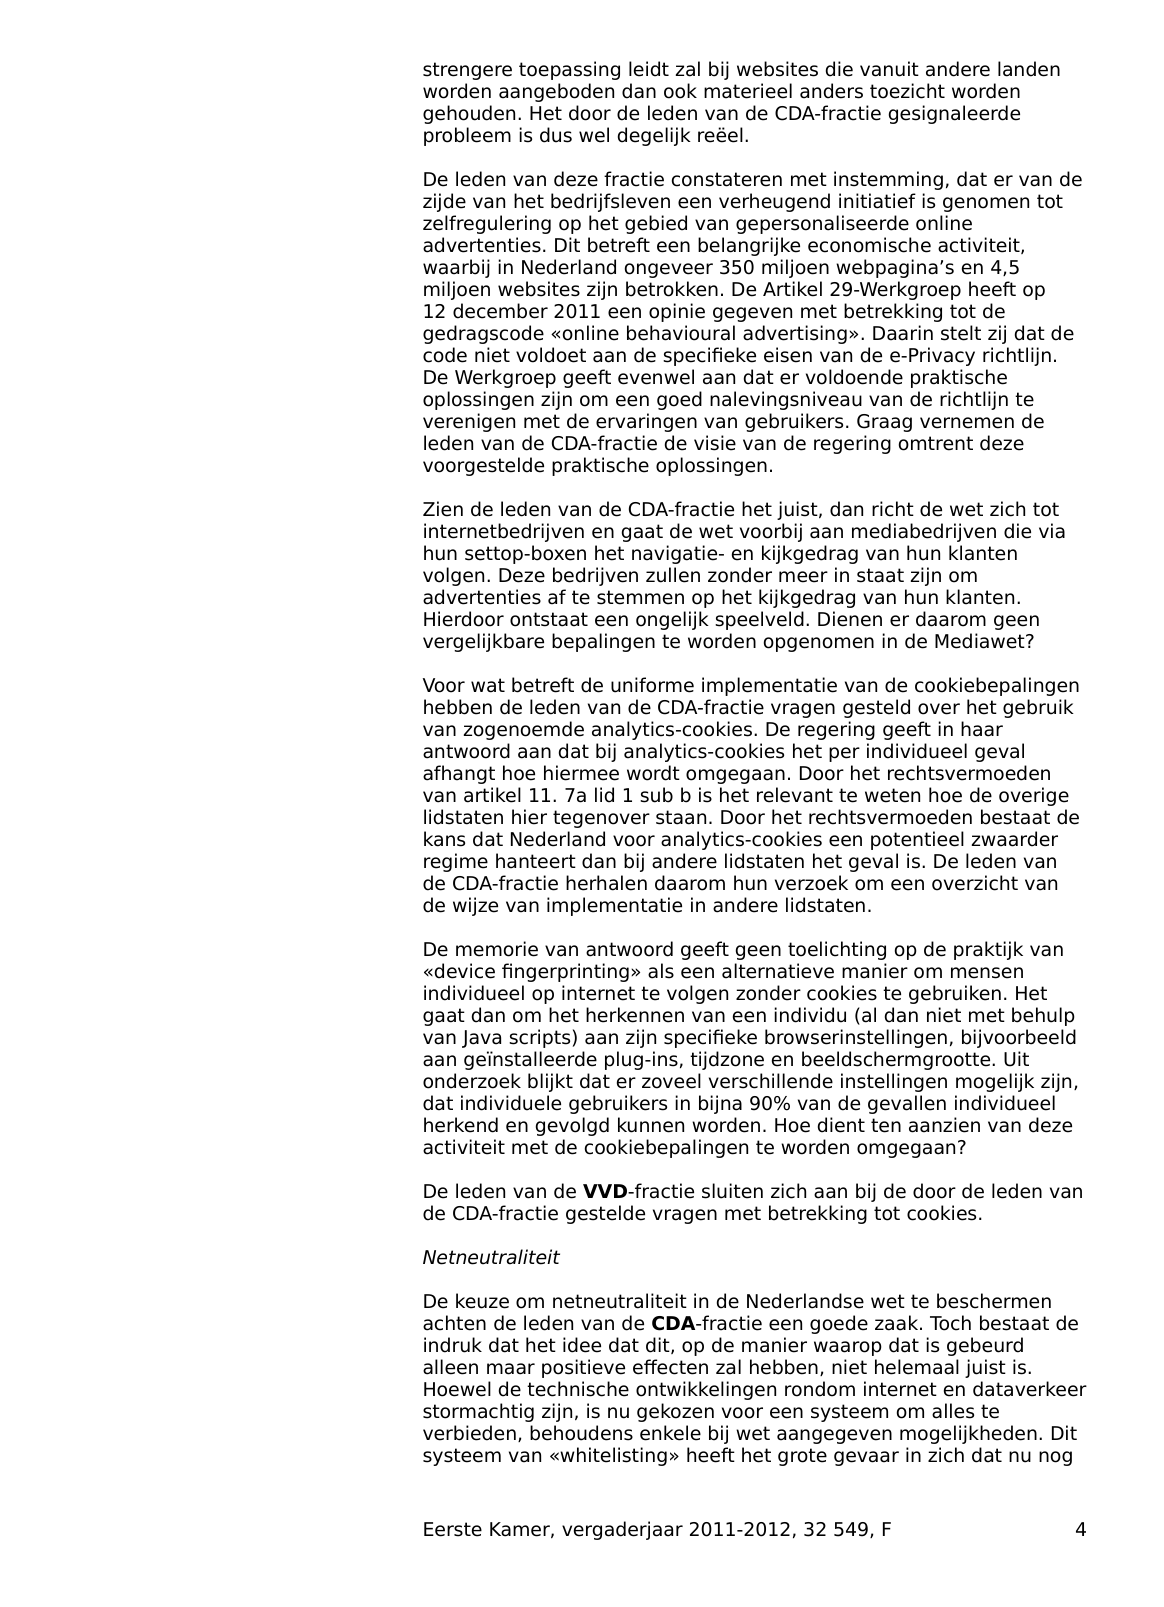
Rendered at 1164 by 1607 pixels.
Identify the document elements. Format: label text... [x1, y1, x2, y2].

text De memorie van antwoord geeft geen toelichting op de praktijk van «device fingerprinting» als een alternatieve manier om mensen individueel op internet te volgen zonder cookies te gebruiken. Het gaat dan om het herkennen van een individu (al dan niet met behulp van Java scripts) aan zijn specifieke browserinstellingen, bijvoorbeeld aan geïnstalleerde plug-ins, tijdzone en beeldschermgrootte. Uit onderzoek blijkt dat er zoveel verschillende instellingen mogelijk zijn, dat individuele gebruikers in bijna 90% van de gevallen individueel herkend en gevolgd kunnen worden. Hoe dient ten aanzien van deze activiteit met de cookiebepalingen te worden omgegaan? [422, 939, 1087, 1159]
text Zien de leden van de CDA-fractie het juist, dan richt de wet zich tot internetbedrijven en gaat de wet voorbij aan mediabedrijven die via hun settop-boxen het navigatie- en kijkgedrag van hun klanten volgen. Deze bedrijven zullen zonder meer in staat zijn om advertenties af te stemmen op het kijkgedrag van hun klanten. Hierdoor ontstaat een ongelijk speelveld. Dienen er daarom geen vergelijkbare bepalingen te worden opgenomen in de Mediawet? [422, 499, 1087, 653]
text Voor wat betreft de uniforme implementatie van de cookiebepalingen hebben de leden van de CDA-fractie vragen gesteld over het gebruik van zogenoemde analytics-cookies. De regering geeft in haar antwoord aan dat bij analytics-cookies het per individueel geval afhangt hoe hiermee wordt omgegaan. Door het rechtsvermoeden van artikel 11. 7a lid 1 sub b is het relevant te weten hoe de overige lidstaten hier tegenover staan. Door het rechtsvermoeden bestaat de kans dat Nederland voor analytics-cookies een potentieel zwaarder regime hanteert dan bij andere lidstaten het geval is. De leden van de CDA-fractie herhalen daarom hun verzoek om een overzicht van de wijze van implementatie in andere lidstaten. [422, 675, 1087, 917]
text strengere toepassing leidt zal bij websites die vanuit andere landen worden aangeboden dan ook materieel anders toezicht worden gehouden. Het door de leden van de CDA-fractie gesignaleerde probleem is dus wel degelijk reëel. [422, 59, 1087, 147]
text De leden van de VVD-fractie sluiten zich aan bij de door de leden van de CDA-fractie gestelde vragen met betrekking tot cookies. [422, 1181, 1087, 1225]
text De keuze om netneutraliteit in de Nederlandse wet te beschermen achten de leden van de CDA-fractie een goede zaak. Toch bestaat de indruk dat het idee dat dit, op de manier waarop dat is gebeurd alleen maar positieve effecten zal hebben, niet helemaal juist is. Hoewel de technische ontwikkelingen rondom internet en dataverkeer stormachtig zijn, is nu gekozen voor een systeem om alles te verbieden, behoudens enkele bij wet aangegeven mogelijkheden. Dit systeem van «whitelisting» heeft het grote gevaar in zich dat nu nog [422, 1291, 1087, 1467]
text De leden van deze fractie constateren met instemming, dat er van de zijde van het bedrijfsleven een verheugend initiatief is genomen tot zelfregulering op het gebied van gepersonaliseerde online advertenties. Dit betreft een belangrijke economische activiteit, waarbij in Nederland ongeveer 350 miljoen webpagina’s en 4,5 miljoen websites zijn betrokken. De Artikel 29-Werkgroep heeft op 12 december 2011 een opinie gegeven met betrekking tot de gedragscode «online behavioural advertising». Daarin stelt zij dat de code niet voldoet aan de specifieke eisen van de e-Privacy richtlijn. De Werkgroep geeft evenwel aan dat er voldoende praktische oplossingen zijn om een goed nalevingsniveau van de richtlijn te verenigen met de ervaringen van gebruikers. Graag vernemen de leden van de CDA-fractie de visie van de regering omtrent deze voorgestelde praktische oplossingen. [422, 169, 1087, 477]
subtitle Netneutraliteit [422, 1247, 1087, 1269]
